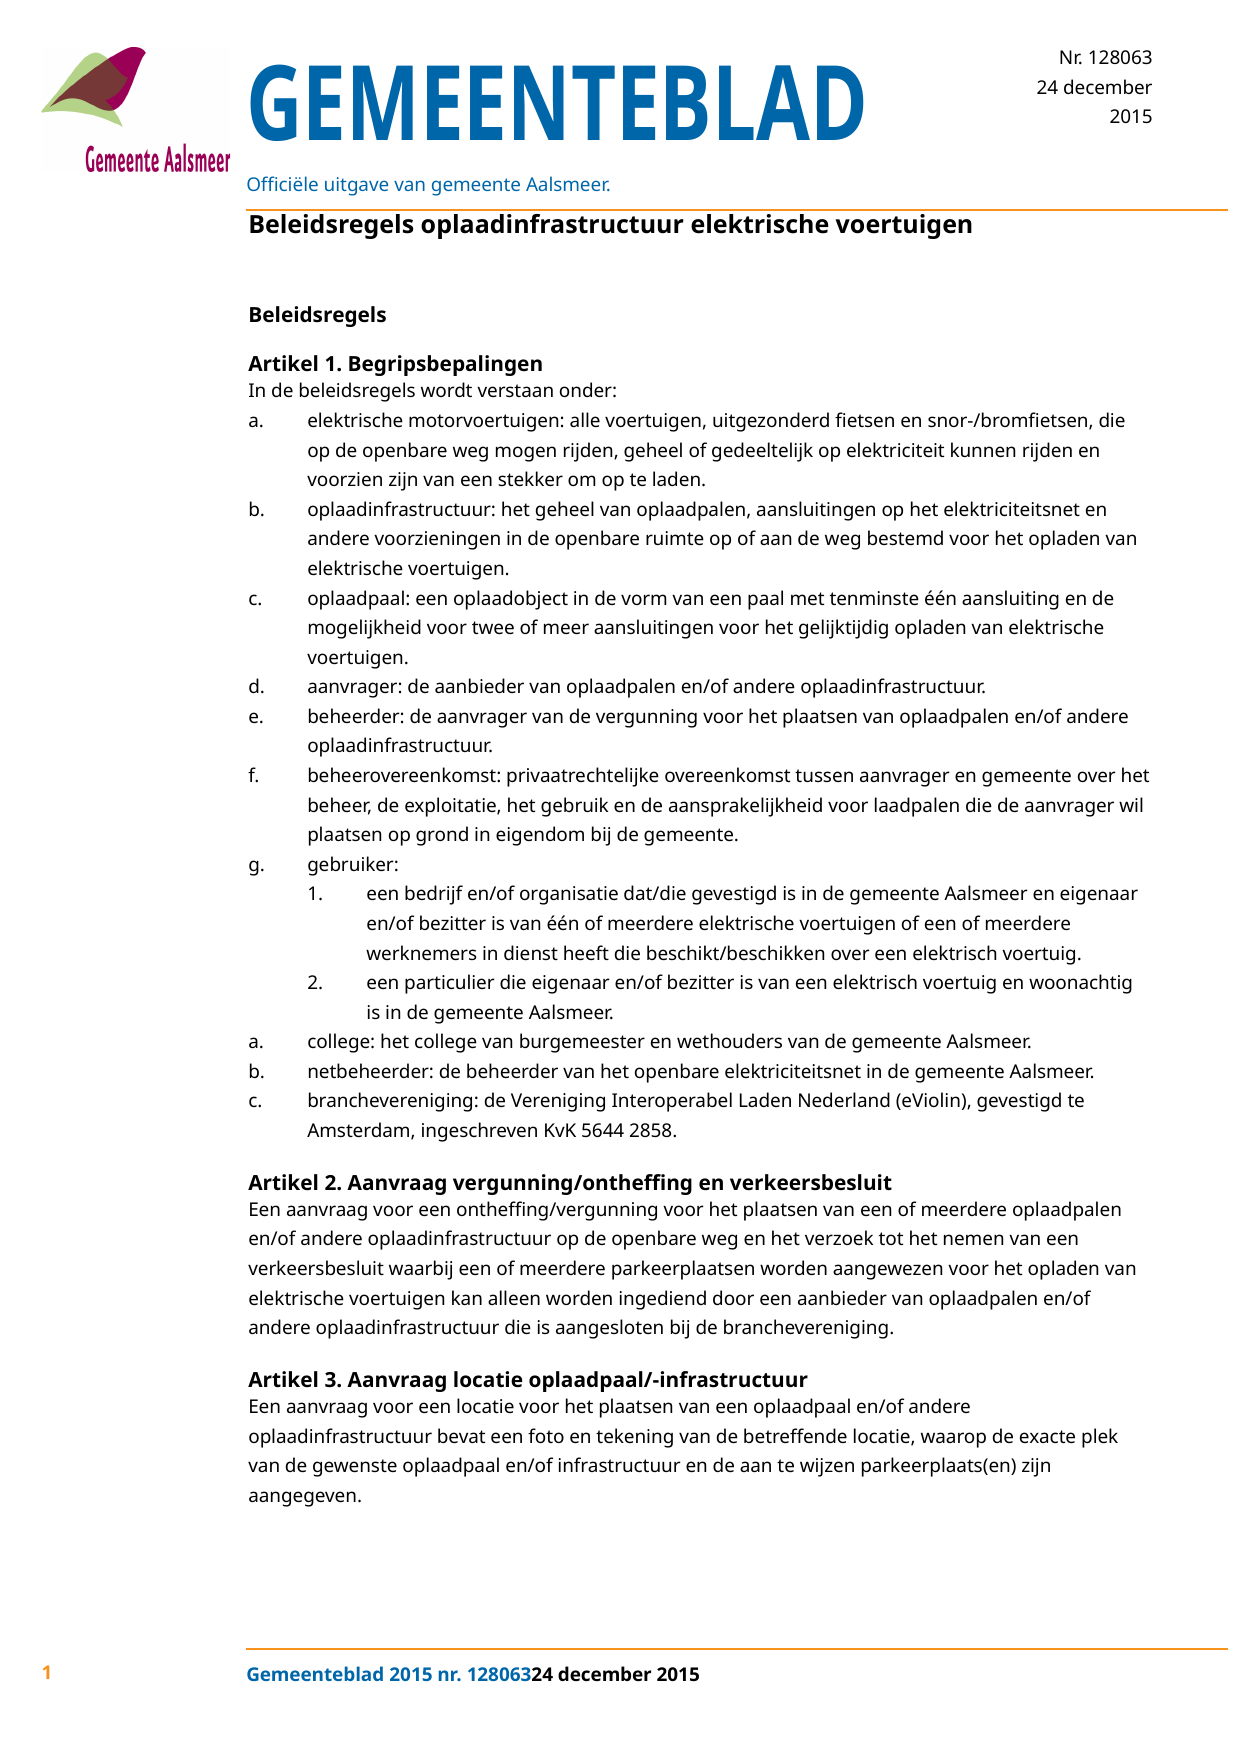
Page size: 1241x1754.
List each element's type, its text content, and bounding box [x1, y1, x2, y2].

list netbeheerder: de beheerder van het openbare elektriciteitsnet in de gemeente Aalsmeer. [248, 1058, 1152, 1084]
text Beleidsregels [248, 300, 1152, 328]
text In de beleidsregels wordt verstaan onder: [248, 378, 1152, 403]
list oplaadpaal: een oplaadobject in de vorm van een paal met tenminste één aansluiting en de mogelijkheid voor twee of meer aansluitingen voor het gelijktijdig opladen van elektrische voertuigen. [248, 585, 1152, 669]
text Artikel 2. Aanvraag vergunning/ontheffing en verkeersbesluit [248, 1168, 1152, 1196]
list gebruiker: [248, 851, 1152, 877]
list beheerovereenkomst: privaatrechtelijke overeenkomst tussen aanvrager en gemeente over het beheer, de exploitatie, het gebruik en de aansprakelijkheid voor laadpalen die de aanvrager wil plaatsen op grond in eigendom bij de gemeente. [248, 762, 1152, 847]
text Beleidsregels oplaadinfrastructuur elektrische voertuigen [248, 211, 1152, 241]
text Een aanvraag voor een locatie voor het plaatsen van een oplaadpaal en/of andere oplaadinfrastructuur bevat een foto en tekening van de betreffende locatie, waarop de exacte plek van de gewenste oplaadpaal en/of infrastructuur en de aan te wijzen parkeerplaats(en) zijn aangegeven. [248, 1393, 1152, 1508]
list college: het college van burgemeester en wethouders van de gemeente Aalsmeer. [248, 1028, 1152, 1054]
list elektrische motorvoertuigen: alle voertuigen, uitgezonderd fietsen en snor-/bromfietsen, die op de openbare weg mogen rijden, geheel of gedeeltelijk op elektriciteit kunnen rijden en voorzien zijn van een stekker om op te laden. [248, 407, 1152, 492]
list een particulier die eigenaar en/of bezitter is van een elektrisch voertuig en woonachtig is in de gemeente Aalsmeer. [307, 969, 1152, 1024]
text Artikel 1. Begripsbepalingen [248, 349, 1152, 378]
list aanvrager: de aanbieder van oplaadpalen en/of andere oplaadinfrastructuur. [248, 673, 1152, 699]
list oplaadinfrastructuur: het geheel van oplaadpalen, aansluitingen op het elektriciteitsnet en andere voorzieningen in de openbare ruimte op of aan de weg bestemd voor het opladen van elektrische voertuigen. [248, 496, 1152, 581]
list branchevereniging: de Vereniging Interoperabel Laden Nederland (eViolin), gevestigd te Amsterdam, ingeschreven KvK 5644 2858. [248, 1088, 1152, 1143]
list beheerder: de aanvrager van de vergunning voor het plaatsen van oplaadpalen en/of andere oplaadinfrastructuur. [248, 703, 1152, 758]
list een bedrijf en/of organisatie dat/die gevestigd is in de gemeente Aalsmeer en eigenaar en/of bezitter is van één of meerdere elektrische voertuigen of een of meerdere werknemers in dienst heeft die beschikt/beschikken over een elektrisch voertuig. [307, 881, 1152, 965]
text Artikel 3. Aanvraag locatie oplaadpaal/-infrastructuur [248, 1365, 1152, 1393]
text Een aanvraag voor een ontheffing/vergunning voor het plaatsen van een of meerdere oplaadpalen en/of andere oplaadinfrastructuur op de openbare weg en het verzoek tot het nemen van een verkeersbesluit waarbij een of meerdere parkeerplaatsen worden aangewezen voor het opladen van elektrische voertuigen kan alleen worden ingediend door een aanbieder van oplaadpalen en/of andere oplaadinfrastructuur die is aangesloten bij de branchevereniging. [248, 1196, 1152, 1340]
picture [41, 47, 231, 172]
